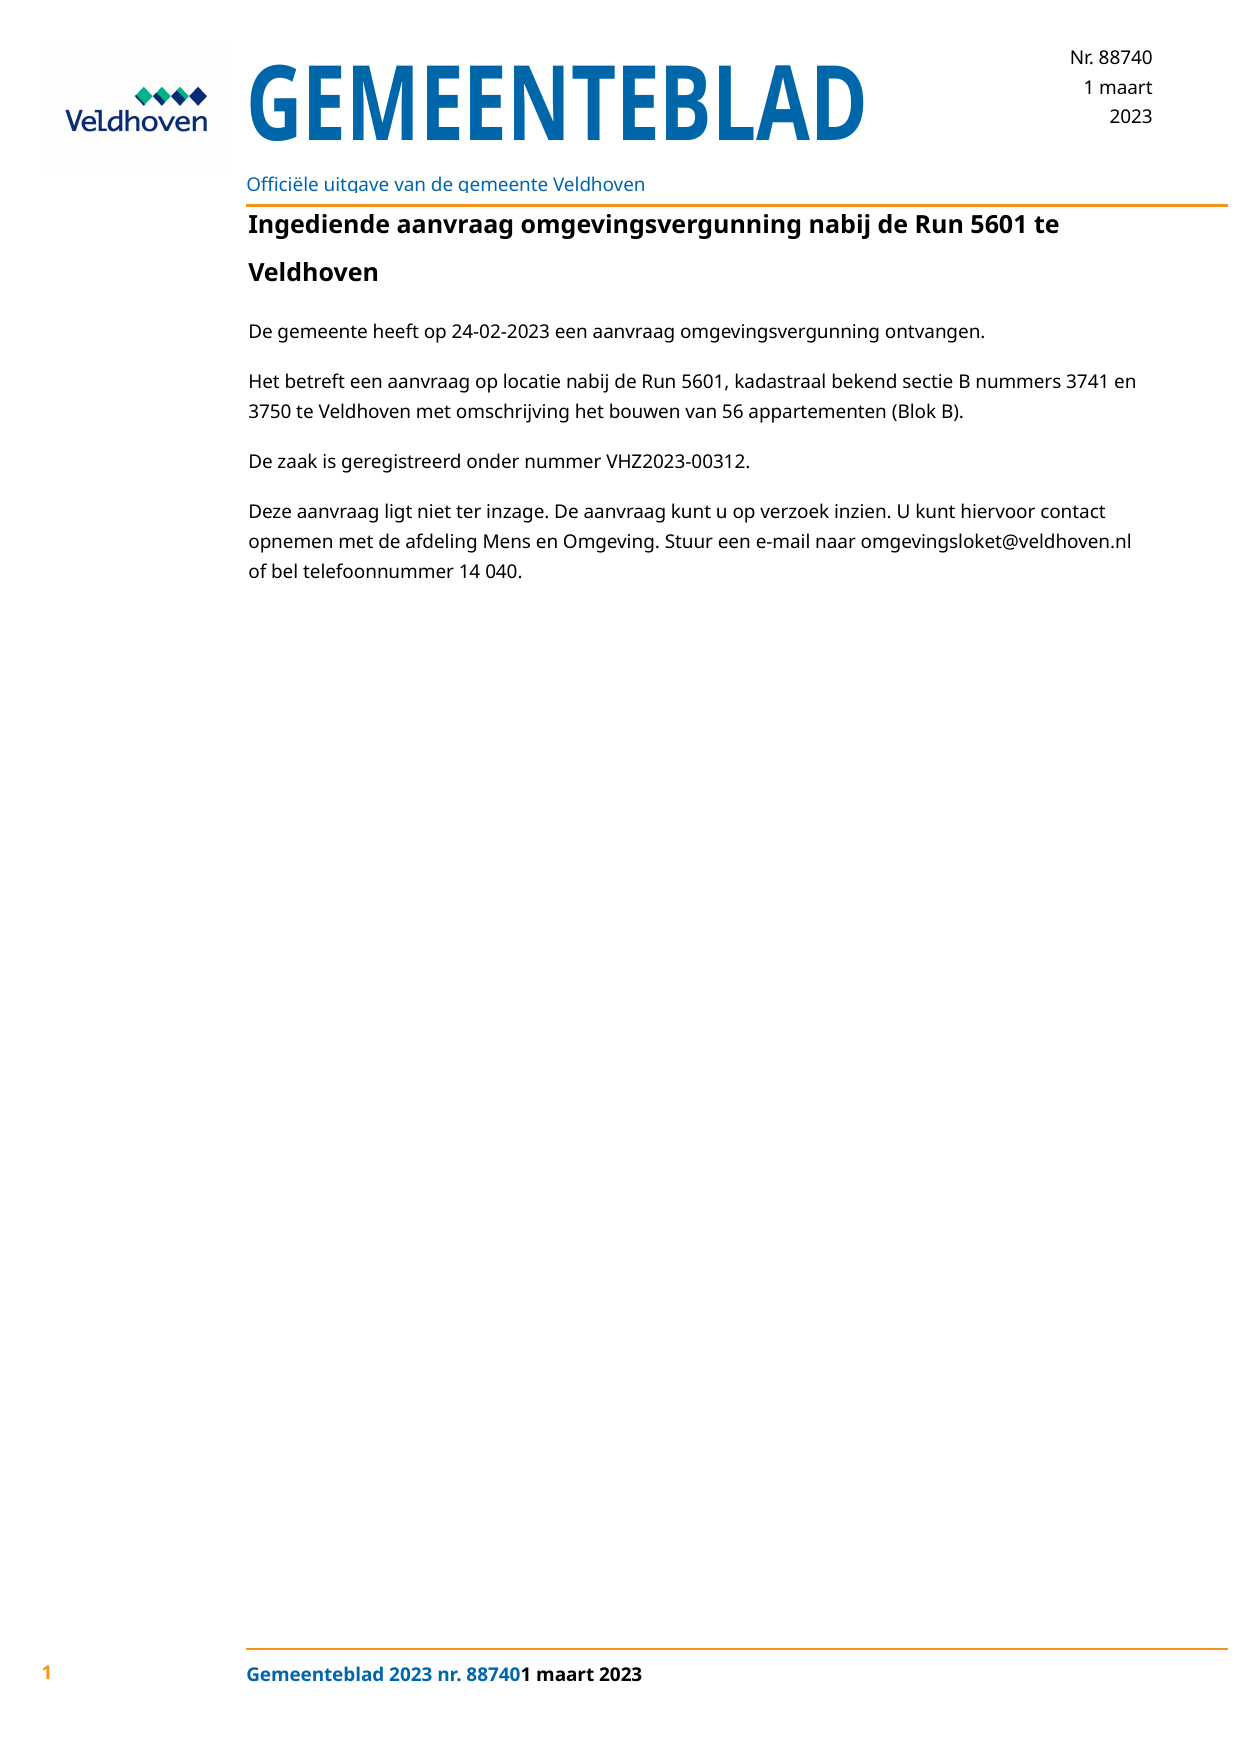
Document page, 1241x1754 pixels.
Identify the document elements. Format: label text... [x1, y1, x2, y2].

text De gemeente heeft op 24-02-2023 een aanvraag omgevingsvergunning ontvangen. [248, 318, 1152, 344]
picture [41, 47, 231, 172]
text Het betreft een aanvraag op locatie nabij de Run 5601, kadastraal bekend sectie B nummers 3741 en 3750 te Veldhoven met omschrijving het bouwen van 56 appartementen (Blok B). [248, 368, 1152, 424]
text Ingediende aanvraag omgevingsvergunning nabij de Run 5601 te Veldhoven [248, 207, 1152, 288]
text Deze aanvraag ligt niet ter inzage. De aanvraag kunt u op verzoek inzien. U kunt hiervoor contact opnemen met de afdeling Mens en Omgeving. Stuur een e-mail naar omgevingsloket@veldhoven.nl of bel telefoonnummer 14 040. [248, 499, 1152, 584]
text De zaak is geregistreerd onder nummer VHZ2023-00312. [248, 448, 1152, 474]
